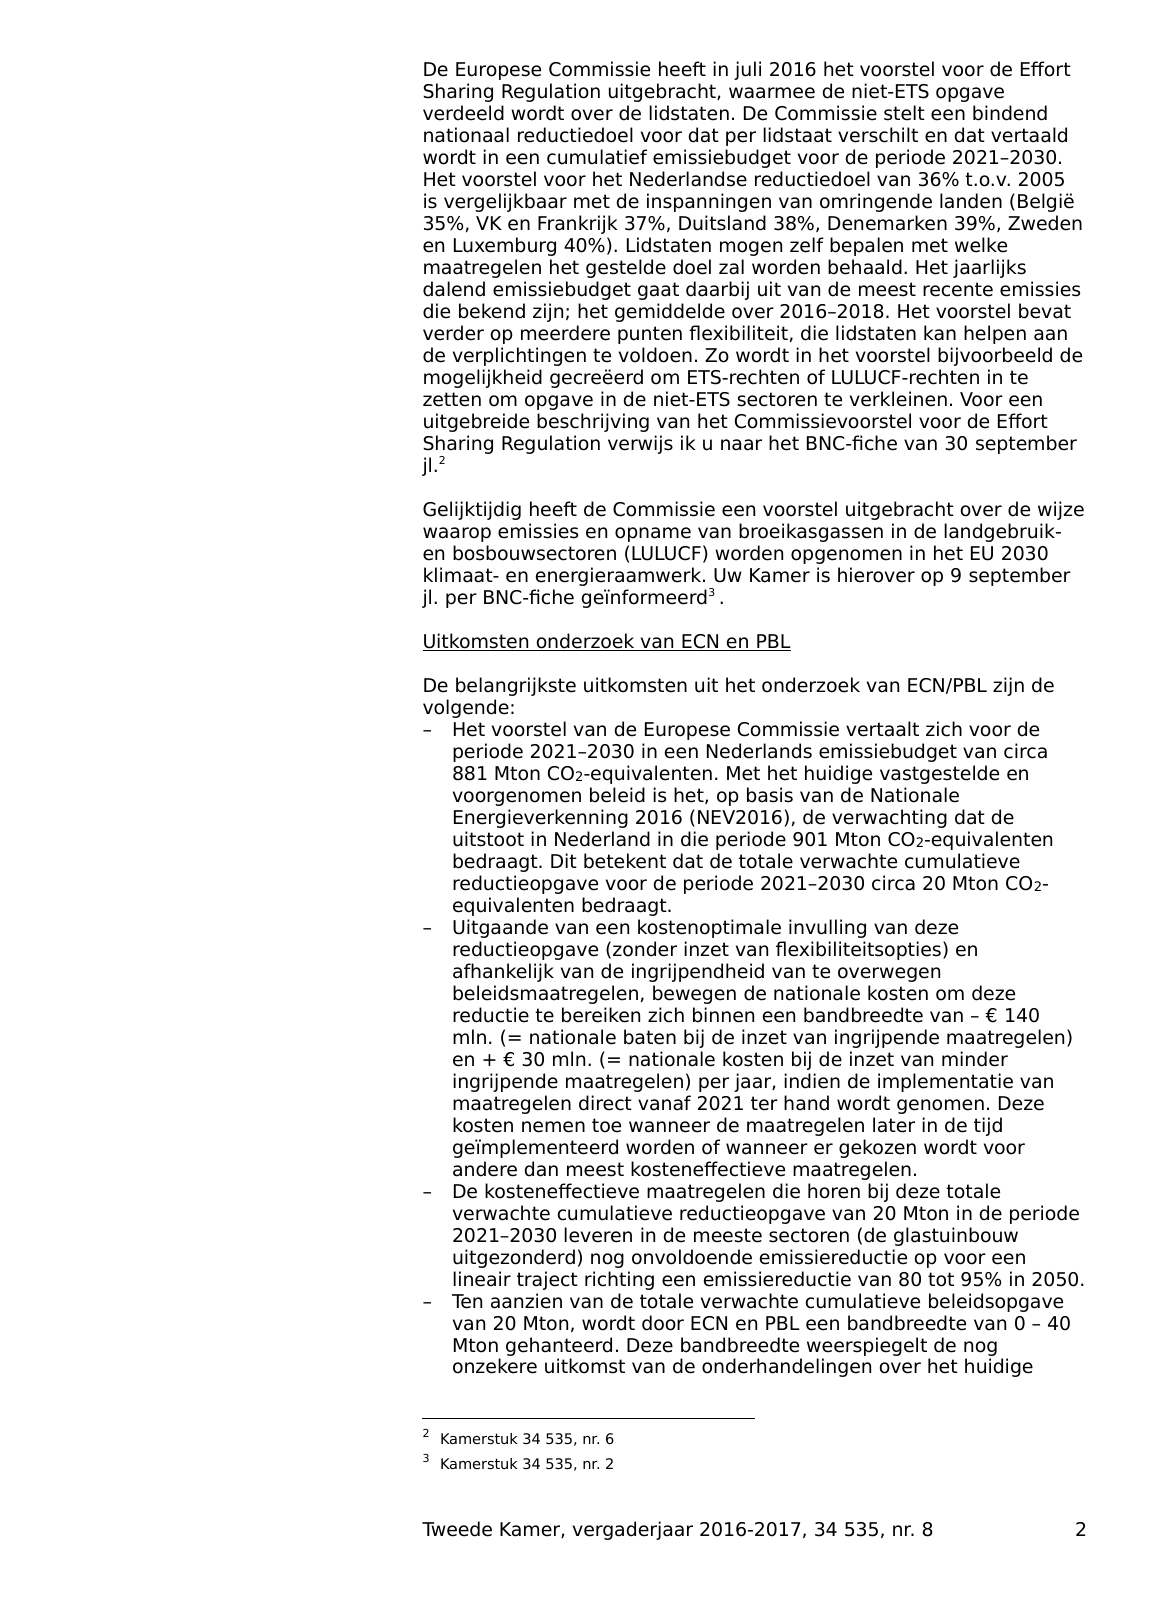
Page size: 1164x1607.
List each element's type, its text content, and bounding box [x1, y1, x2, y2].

text De Europese Commissie heeft in juli 2016 het voorstel voor de Effort Sharing Regulation uitgebracht, waarmee de niet-ETS opgave verdeeld wordt over de lidstaten. De Commissie stelt een bindend nationaal reductiedoel voor dat per lidstaat verschilt en dat vertaald wordt in een cumulatief emissiebudget voor de periode 2021–2030. Het voorstel voor het Nederlandse reductiedoel van 36% t.o.v. 2005 is vergelijkbaar met de inspanningen van omringende landen (België 35%, VK en Frankrijk 37%, Duitsland 38%, Denemarken 39%, Zweden en Luxemburg 40%). Lidstaten mogen zelf bepalen met welke maatregelen het gestelde doel zal worden behaald. Het jaarlijks dalend emissiebudget gaat daarbij uit van de meest recente emissies die bekend zijn; het gemiddelde over 2016–2018. Het voorstel bevat verder op meerdere punten flexibiliteit, die lidstaten kan helpen aan de verplichtingen te voldoen. Zo wordt in het voorstel bijvoorbeeld de mogelijkheid gecreëerd om ETS-rechten of LULUCF-rechten in te zetten om opgave in de niet-ETS sectoren te verkleinen. Voor een uitgebreide beschrijving van het Commissievoorstel voor de Effort Sharing Regulation verwijs ik u naar het BNC-fiche van 30 september jl. [422, 59, 1087, 477]
subtitle Uitkomsten onderzoek van ECN en PBL [422, 631, 1087, 653]
text – De kosteneffectieve maatregelen die horen bij deze totale verwachte cumulatieve reductieopgave van 20 Mton in de periode 2021–2030 leveren in de meeste sectoren (de glastuinbouw uitgezonderd) nog onvoldoende emissiereductie op voor een lineair traject richting een emissiereductie van 80 tot 95% in 2050. [422, 1181, 1087, 1291]
text Gelijktijdig heeft de Commissie een voorstel uitgebracht over de wijze waarop emissies en opname van broeikasgassen in de landgebruik- en bosbouwsectoren (LULUCF) worden opgenomen in het EU 2030 klimaat- en energieraamwerk. Uw Kamer is hierover op 9 september jl. per BNC-fiche geïnformeerd. [422, 499, 1087, 609]
text Kamerstuk 34 535, nr. 2 [422, 1452, 1087, 1474]
text Kamerstuk 34 535, nr. 6 [422, 1427, 1087, 1449]
text – Uitgaande van een kostenoptimale invulling van deze reductieopgave (zonder inzet van flexibiliteitsopties) en afhankelijk van de ingrijpendheid van te overwegen beleidsmaatregelen, bewegen de nationale kosten om deze reductie te bereiken zich binnen een bandbreedte van – € 140 mln. (= nationale baten bij de inzet van ingrijpende maatregelen) en + € 30 mln. (= nationale kosten bij de inzet van minder ingrijpende maatregelen) per jaar, indien de implementatie van maatregelen direct vanaf 2021 ter hand wordt genomen. Deze kosten nemen toe wanneer de maatregelen later in de tijd geïmplementeerd worden of wanneer er gekozen wordt voor andere dan meest kosteneffectieve maatregelen. [422, 917, 1087, 1181]
text De belangrijkste uitkomsten uit het onderzoek van ECN/PBL zijn de volgende: [422, 675, 1087, 719]
text – Het voorstel van de Europese Commissie vertaalt zich voor de periode 2021–2030 in een Nederlands emissiebudget van circa 881 Mton CO2-equivalenten. Met het huidige vastgestelde en voorgenomen beleid is het, op basis van de Nationale Energieverkenning 2016 (NEV2016), de verwachting dat de uitstoot in Nederland in die periode 901 Mton CO2-equivalenten bedraagt. Dit betekent dat de totale verwachte cumulatieve reductieopgave voor de periode 2021–2030 circa 20 Mton CO2-equivalenten bedraagt. [422, 719, 1087, 917]
text – Ten aanzien van de totale verwachte cumulatieve beleidsopgave van 20 Mton, wordt door ECN en PBL een bandbreedte van 0 – 40 Mton gehanteerd. Deze bandbreedte weerspiegelt de nog onzekere uitkomst van de onderhandelingen over het huidige [422, 1291, 1087, 1378]
